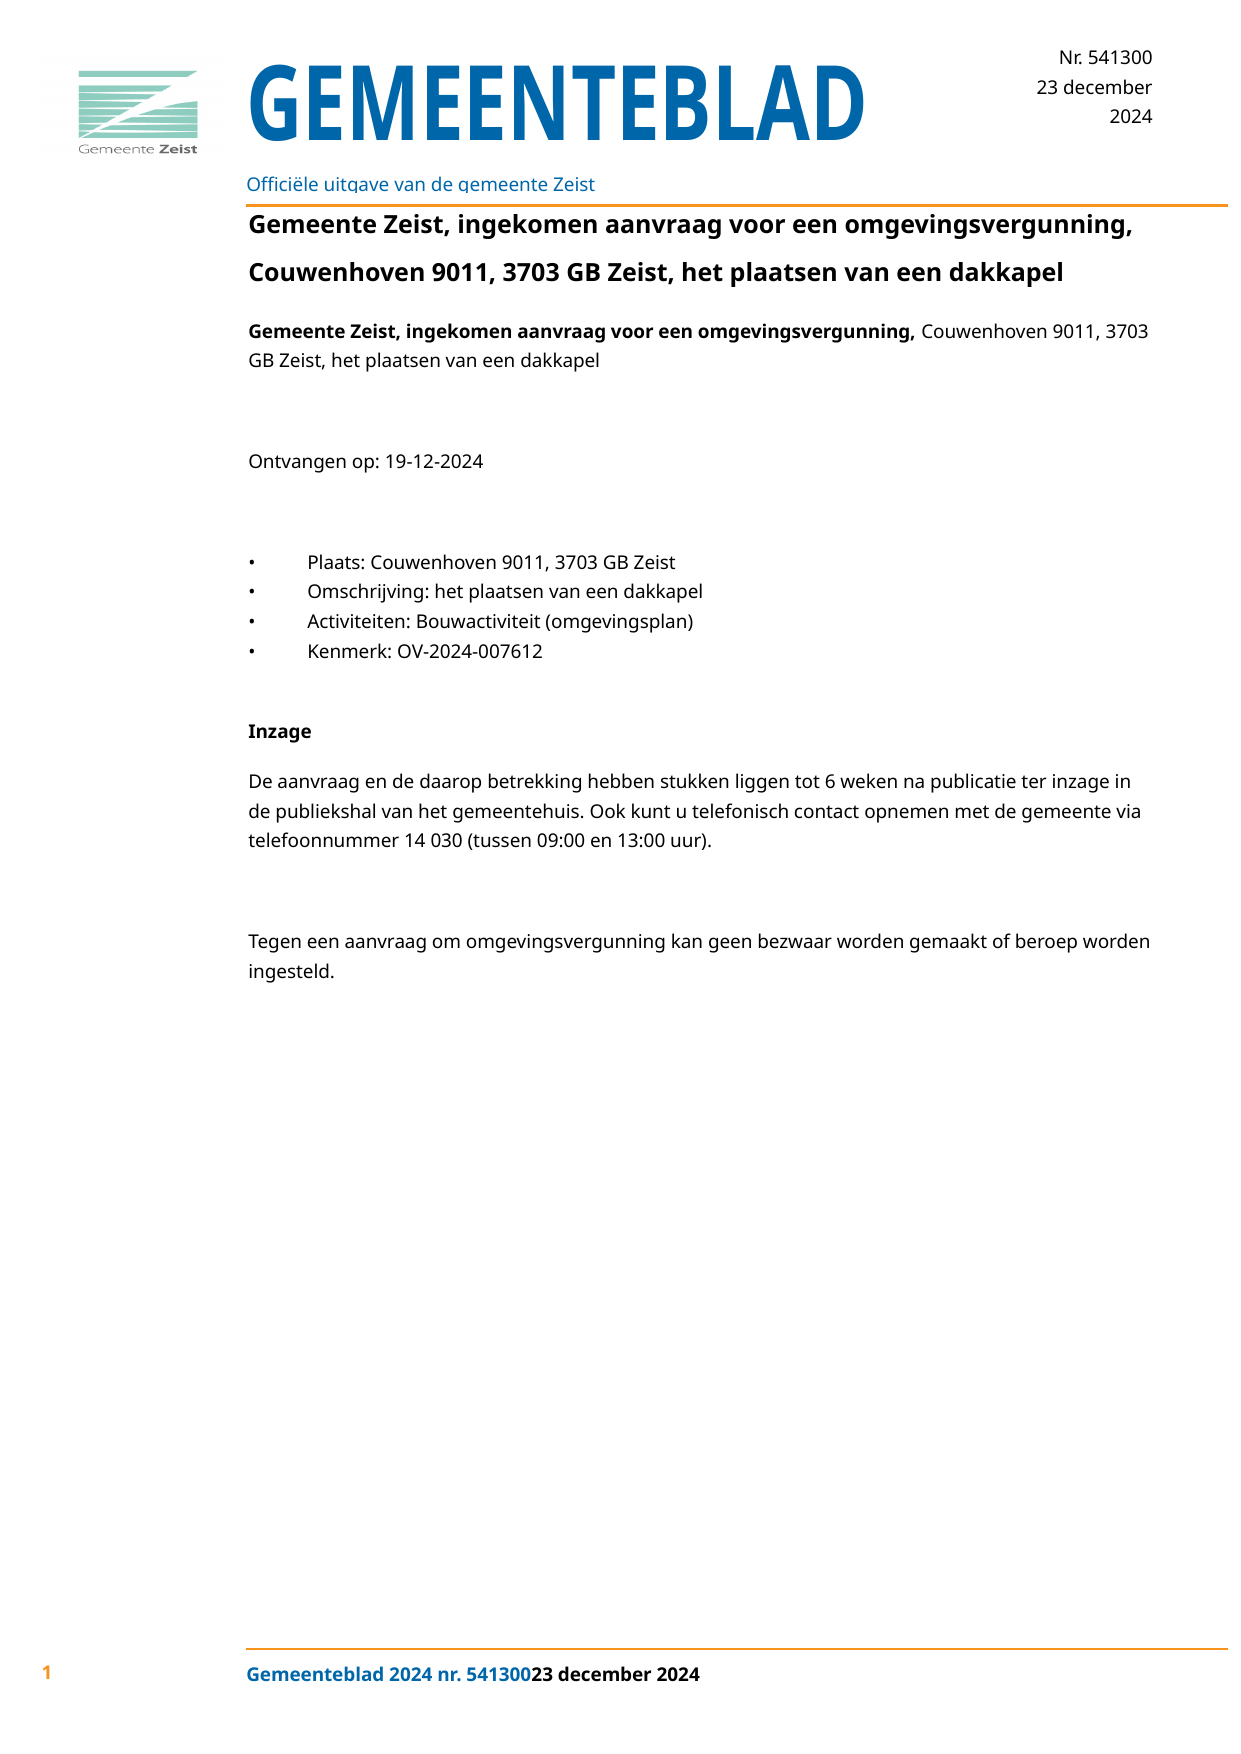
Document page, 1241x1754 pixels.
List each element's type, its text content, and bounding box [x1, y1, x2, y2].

text Tegen een aanvraag om omgevingsvergunning kan geen bezwaar worden gemaakt of beroep worden ingesteld. [248, 928, 1152, 984]
text Gemeente Zeist, ingekomen aanvraag voor een omgevingsvergunning, Couwenhoven 9011, 3703 GB Zeist, het plaatsen van een dakkapel [248, 207, 1152, 288]
list Activiteiten: Bouwactiviteit (omgevingsplan) [248, 608, 1152, 634]
picture [41, 47, 231, 172]
list Kenmerk: OV-2024-007612 [248, 638, 1152, 664]
text Ontvangen op: 19-12-2024 [248, 448, 1152, 474]
text De aanvraag en de daarop betrekking hebben stukken liggen tot 6 weken na publicatie ter inzage in de publiekshal van het gemeentehuis. Ook kunt u telefonisch contact opnemen met de gemeente via telefoonnummer 14 030 (tussen 09:00 en 13:00 uur). [248, 768, 1152, 853]
text Gemeente Zeist, ingekomen aanvraag voor een omgevingsvergunning, Couwenhoven 9011, 3703 GB Zeist, het plaatsen van een dakkapel [248, 318, 1152, 373]
list Plaats: Couwenhoven 9011, 3703 GB Zeist [248, 549, 1152, 575]
text Inzage [248, 718, 1152, 744]
list Omschrijving: het plaatsen van een dakkapel [248, 579, 1152, 604]
